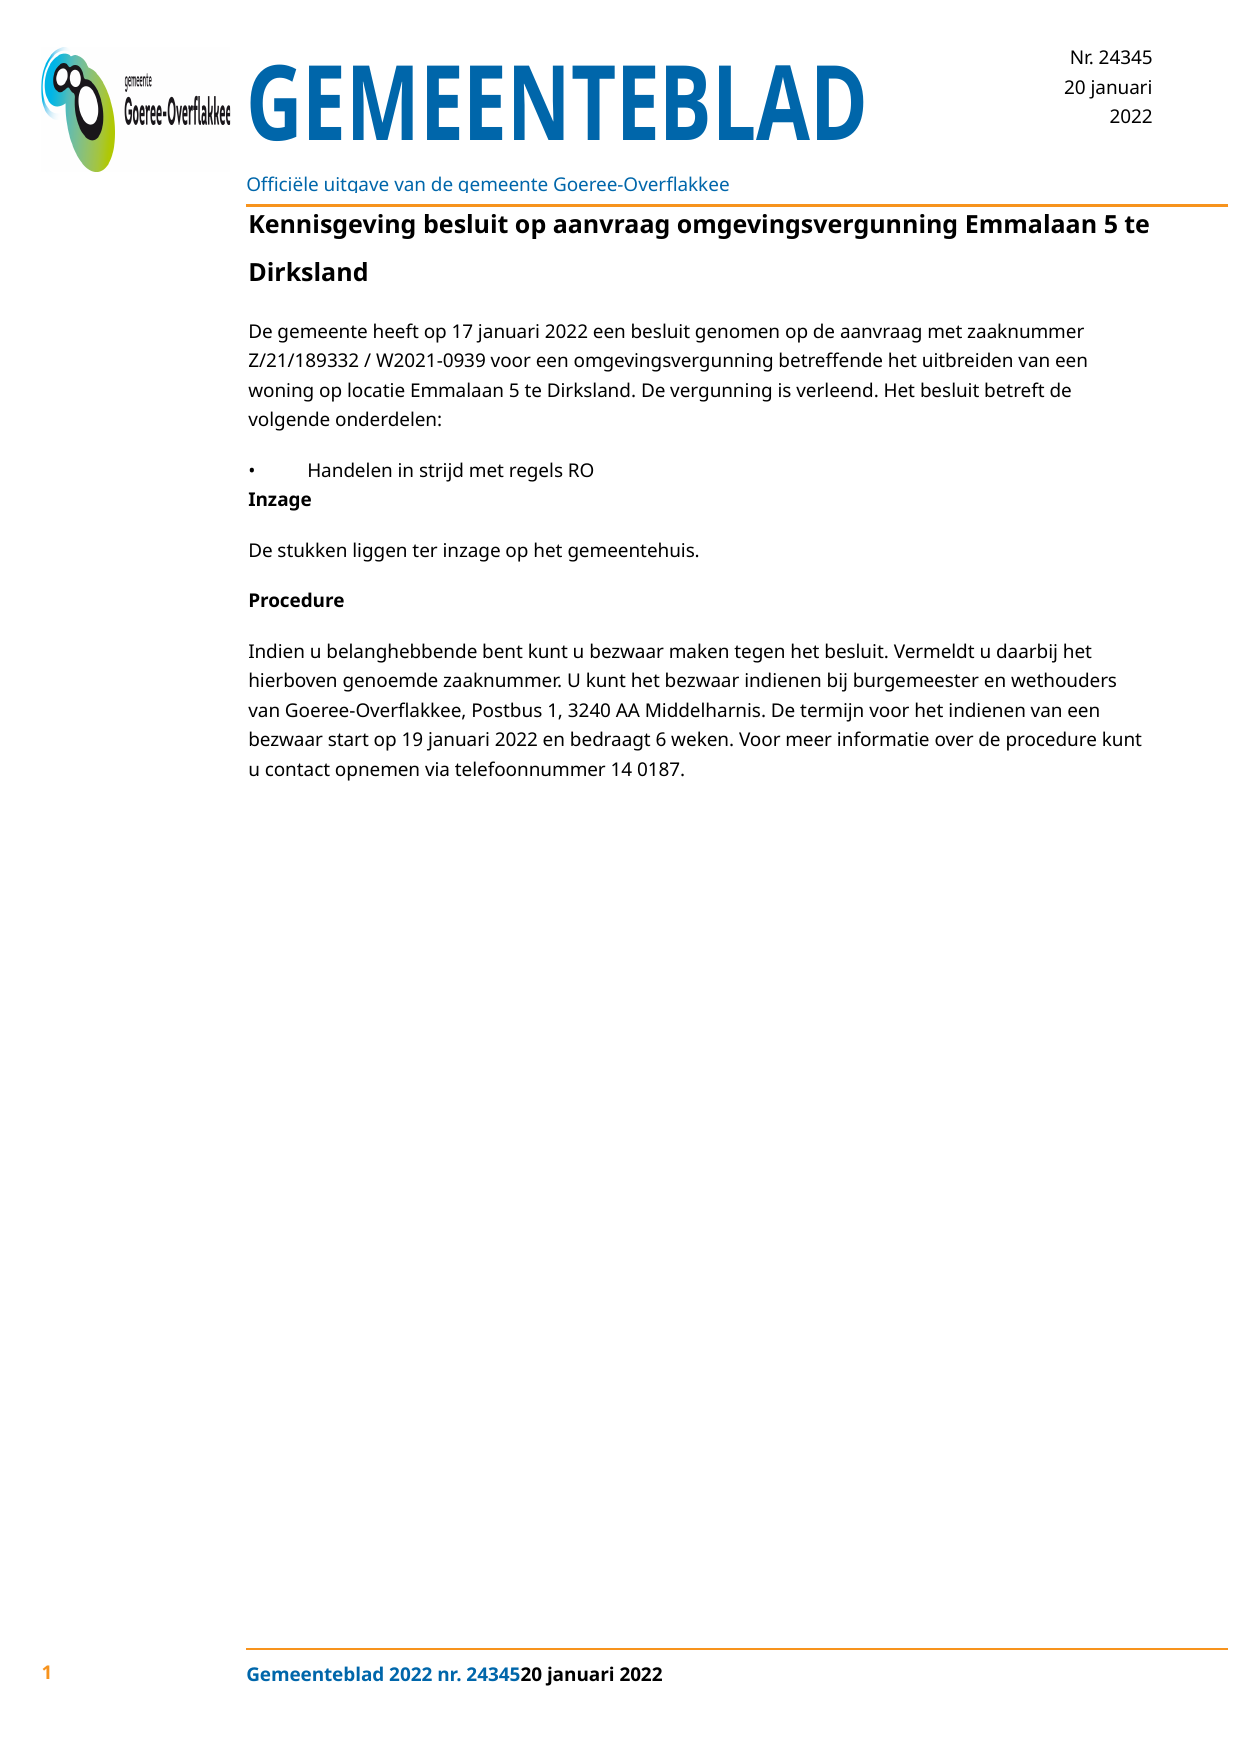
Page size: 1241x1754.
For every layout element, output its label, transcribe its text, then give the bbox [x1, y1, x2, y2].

text De gemeente heeft op 17 januari 2022 een besluit genomen op de aanvraag met zaaknummer Z/21/189332 / W2021-0939 voor een omgevingsvergunning betreffende het uitbreiden van een woning op locatie Emmalaan 5 te Dirksland. De vergunning is verleend. Het besluit betreft de volgende onderdelen: [248, 318, 1152, 432]
text Kennisgeving besluit op aanvraag omgevingsvergunning Emmalaan 5 te Dirksland [248, 207, 1152, 288]
text Inzage [248, 487, 1152, 512]
text De stukken liggen ter inzage op het gemeentehuis. [248, 537, 1152, 563]
picture [41, 47, 231, 172]
text Indien u belanghebbende bent kunt u bezwaar maken tegen het besluit. Vermeldt u daarbij het hierboven genoemde zaaknummer. U kunt het bezwaar indienen bij burgemeester en wethouders van Goeree-Overflakkee, Postbus 1, 3240 AA Middelharnis. De termijn voor het indienen van een bezwaar start op 19 januari 2022 en bedraagt 6 weken. Voor meer informatie over de procedure kunt u contact opnemen via telefoonnummer 14 0187. [248, 638, 1152, 782]
text Procedure [248, 587, 1152, 613]
list Handelen in strijd met regels RO [248, 457, 1152, 483]
